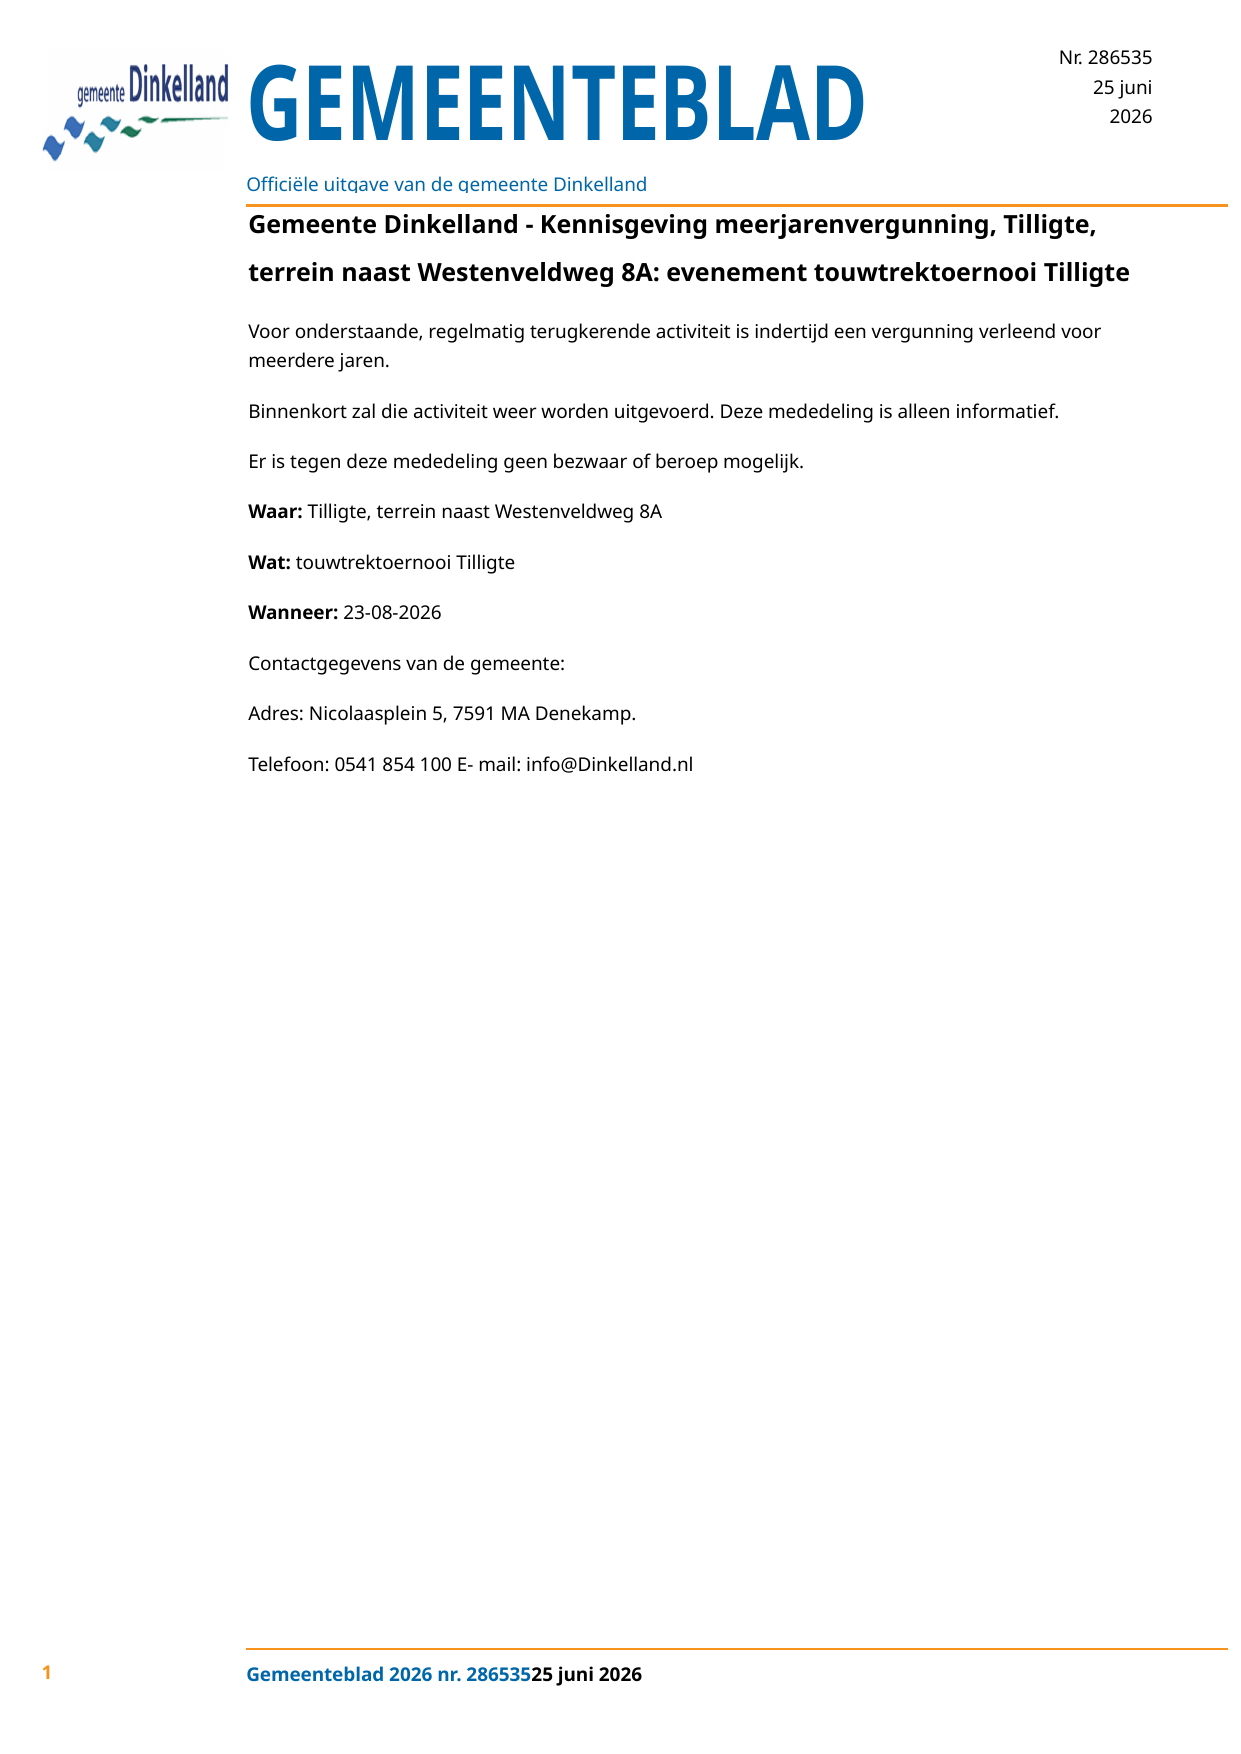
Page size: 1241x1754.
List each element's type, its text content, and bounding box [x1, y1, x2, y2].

text Telefoon: 0541 854 100 E- mail: info@Dinkelland.nl [248, 751, 1152, 777]
text Waar: Tilligte, terrein naast Westenveldweg 8A [248, 499, 1152, 524]
text Binnenkort zal die activiteit weer worden uitgevoerd. Deze mededeling is alleen informatief. [248, 398, 1152, 424]
text Voor onderstaande, regelmatig terugkerende activiteit is indertijd een vergunning verleend voor meerdere jaren. [248, 318, 1152, 373]
text Gemeente Dinkelland - Kennisgeving meerjarenvergunning, Tilligte, terrein naast Westenveldweg 8A: evenement touwtrektoernooi Tilligte [248, 207, 1152, 288]
text Wanneer: 23-08-2026 [248, 599, 1152, 625]
text Er is tegen deze mededeling geen bezwaar of beroep mogelijk. [248, 448, 1152, 474]
picture [41, 47, 231, 172]
text Adres: Nicolaasplein 5, 7591 MA Denekamp. [248, 700, 1152, 726]
text Wat: touwtrektoernooi Tilligte [248, 549, 1152, 575]
text Contactgegevens van de gemeente: [248, 650, 1152, 676]
